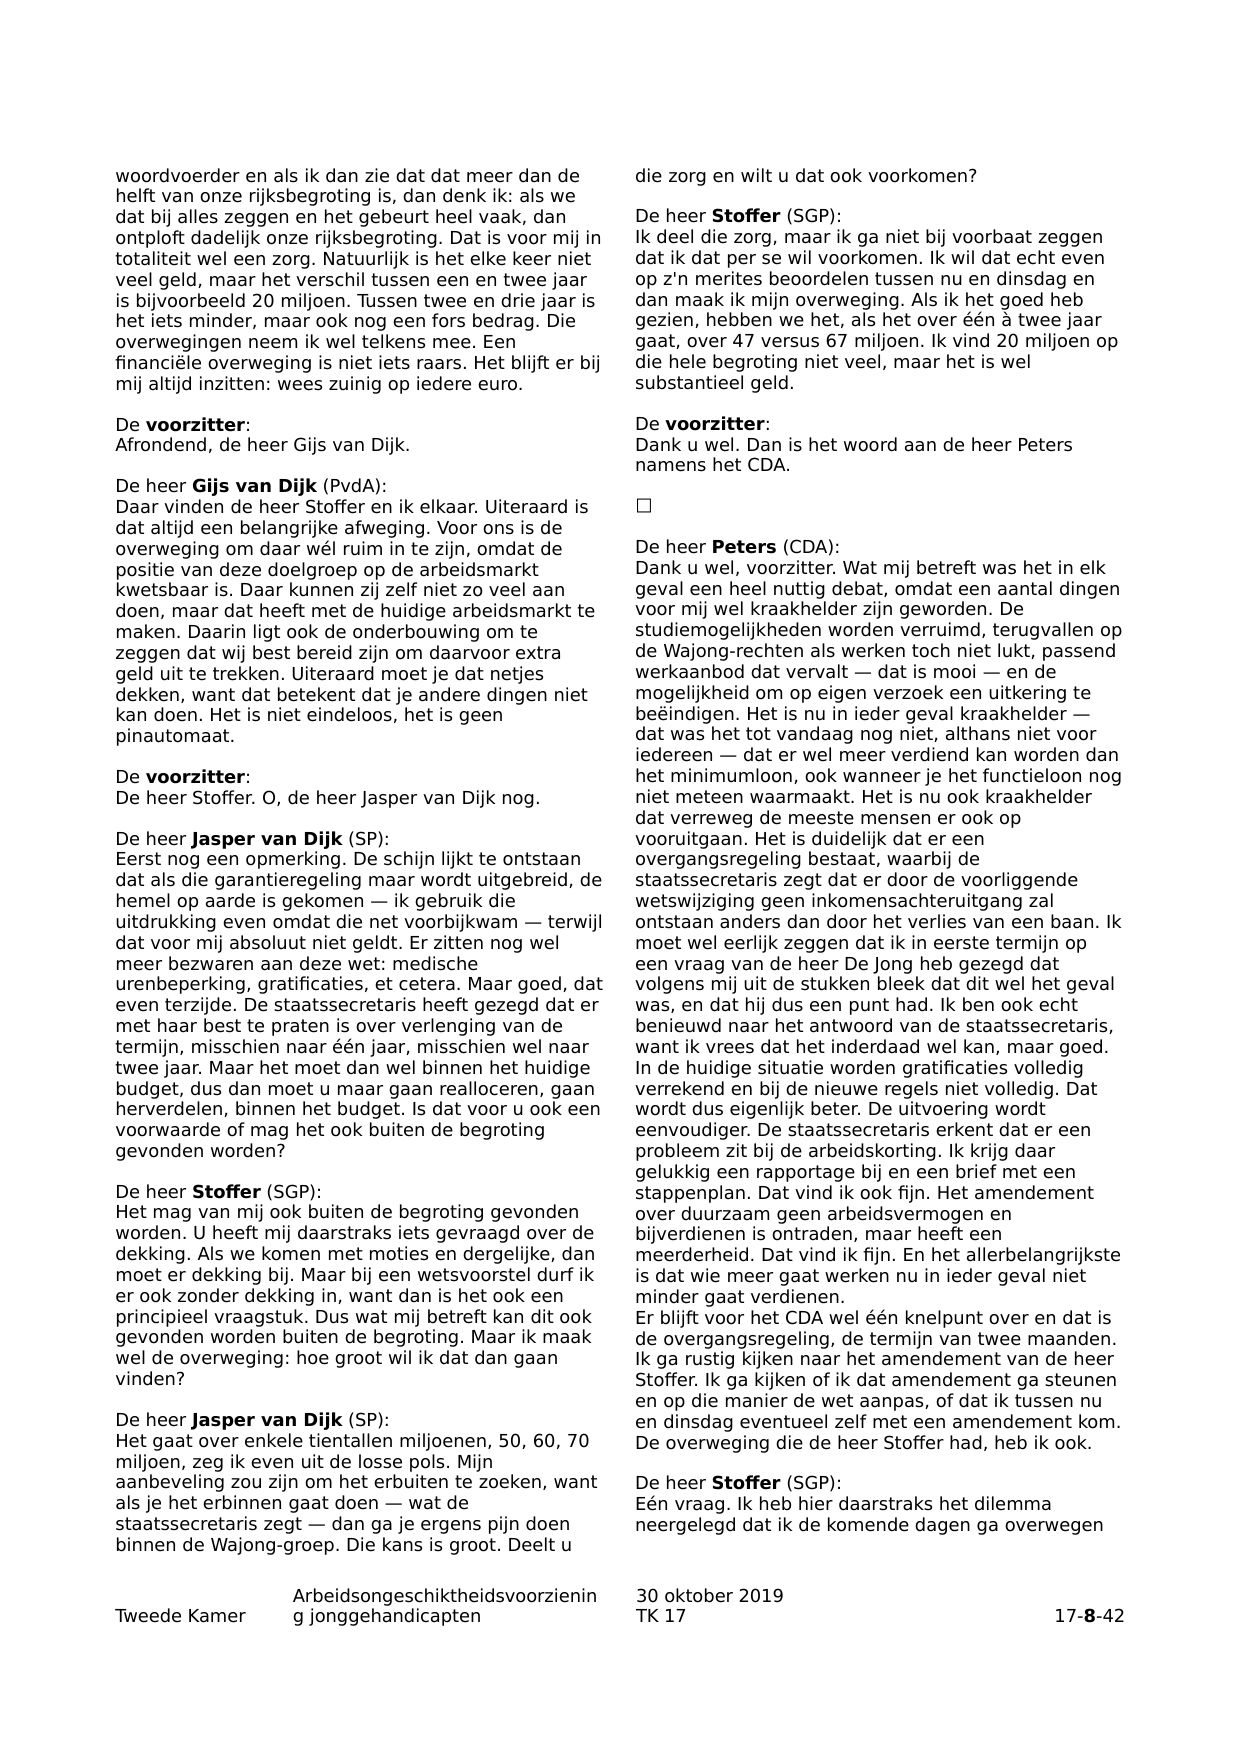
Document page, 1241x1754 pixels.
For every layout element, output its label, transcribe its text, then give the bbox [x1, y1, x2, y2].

text Het mag van mij ook buiten de begroting gevonden worden. U heeft mij daarstraks iets gevraagd over de dekking. Als we komen met moties en dergelijke, dan moet er dekking bij. Maar bij een wetsvoorstel durf ik er ook zonder dekking in, want dan is het ook een principieel vraagstuk. Dus wat mij betreft kan dit ook gevonden worden buiten de begroting. Maar ik maak wel de overweging: hoe groot wil ik dat dan gaan vinden? [115, 1202, 605, 1390]
text De voorzitter: [115, 767, 605, 787]
text Dank u wel. Dan is het woord aan de heer Peters namens het CDA. [635, 434, 1125, 476]
text De heer Stoffer (SGP): [635, 1473, 1125, 1494]
text De heer Peters (CDA): [635, 537, 1125, 557]
text Dank u wel, voorzitter. Wat mij betreft was het in elk geval een heel nuttig debat, omdat een aantal dingen voor mij wel kraakhelder zijn geworden. De studiemogelijkheden worden verruimd, terugvallen op de Wajong-rechten als werken toch niet lukt, passend werkaanbod dat vervalt — dat is mooi — en de mogelijkheid om op eigen verzoek een uitkering te beëindigen. Het is nu in ieder geval kraakhelder — dat was het tot vandaag nog niet, althans niet voor iedereen — dat er wel meer verdiend kan worden dan het minimumloon, ook wanneer je het functieloon nog niet meteen waarmaakt. Het is nu ook kraakhelder dat verreweg de meeste mensen er ook op vooruitgaan. Het is duidelijk dat er een overgangsregeling bestaat, waarbij de staatssecretaris zegt dat er door de voorliggende wetswijziging geen inkomensachteruitgang zal ontstaan anders dan door het verlies van een baan. Ik moet wel eerlijk zeggen dat ik in eerste termijn op een vraag van de heer De Jong heb gezegd dat volgens mij uit de stukken bleek dat dit wel het geval was, en dat hij dus een punt had. Ik ben ook echt benieuwd naar het antwoord van de staatssecretaris, want ik vrees dat het inderdaad wel kan, maar goed. [635, 557, 1125, 1057]
text De voorzitter: [115, 414, 605, 435]
text De heer Stoffer (SGP): [635, 206, 1125, 227]
text Afrondend, de heer Gijs van Dijk. [115, 435, 605, 456]
text Eerst nog een opmerking. De schijn lijkt te ontstaan dat als die garantieregeling maar wordt uitgebreid, de hemel op aarde is gekomen — ik gebruik die uitdrukking even omdat die net voorbijkwam — terwijl dat voor mij absoluut niet geldt. Er zitten nog wel meer bezwaren aan deze wet: medische urenbeperking, gratificaties, et cetera. Maar goed, dat even terzijde. De staatssecretaris heeft gezegd dat er met haar best te praten is over verlenging van de termijn, misschien naar één jaar, misschien wel naar twee jaar. Maar het moet dan wel binnen het huidige budget, dus dan moet u maar gaan realloceren, gaan herverdelen, binnen het budget. Is dat voor u ook een voorwaarde of mag het ook buiten de begroting gevonden worden? [115, 849, 605, 1162]
text De heer Stoffer (SGP): [115, 1182, 605, 1202]
text ⬜ [635, 496, 1125, 517]
text De heer Jasper van Dijk (SP): [115, 1410, 605, 1431]
text De heer Jasper van Dijk (SP): [115, 828, 605, 849]
text De heer Stoffer. O, de heer Jasper van Dijk nog. [115, 787, 605, 808]
text Het gaat over enkele tientallen miljoenen, 50, 60, 70 miljoen, zeg ik even uit de losse pols. Mijn aanbeveling zou zijn om het erbuiten te zoeken, want als je het erbinnen gaat doen — wat de staatssecretaris zegt — dan ga je ergens pijn doen binnen de Wajong-groep. Die kans is groot. Deelt u [115, 1431, 605, 1556]
text De voorzitter: [635, 413, 1125, 434]
text Eén vraag. Ik heb hier daarstraks het dilemma neergelegd dat ik de komende dagen ga overwegen [635, 1494, 1125, 1536]
text De heer Gijs van Dijk (PvdA): [115, 476, 605, 497]
text Ik deel die zorg, maar ik ga niet bij voorbaat zeggen dat ik dat per se wil voorkomen. Ik wil dat echt even op z'n merites beoordelen tussen nu en dinsdag en dan maak ik mijn overweging. Als ik het goed heb gezien, hebben we het, als het over één à twee jaar gaat, over 47 versus 67 miljoen. Ik vind 20 miljoen op die hele begroting niet veel, maar het is wel substantieel geld. [635, 227, 1125, 393]
text woordvoerder en als ik dan zie dat dat meer dan de helft van onze rijksbegroting is, dan denk ik: als we dat bij alles zeggen en het gebeurt heel vaak, dan ontploft dadelijk onze rijksbegroting. Dat is voor mij in totaliteit wel een zorg. Natuurlijk is het elke keer niet veel geld, maar het verschil tussen een en twee jaar is bijvoorbeeld 20 miljoen. Tussen twee en drie jaar is het iets minder, maar ook nog een fors bedrag. Die overwegingen neem ik wel telkens mee. Een financiële overweging is niet iets raars. Het blijft er bij mij altijd inzitten: wees zuinig op iedere euro. [115, 165, 605, 394]
text Daar vinden de heer Stoffer en ik elkaar. Uiteraard is dat altijd een belangrijke afweging. Voor ons is de overweging om daar wél ruim in te zijn, omdat de positie van deze doelgroep op de arbeidsmarkt kwetsbaar is. Daar kunnen zij zelf niet zo veel aan doen, maar dat heeft met de huidige arbeidsmarkt te maken. Daarin ligt ook de onderbouwing om te zeggen dat wij best bereid zijn om daarvoor extra geld uit te trekken. Uiteraard moet je dat netjes dekken, want dat betekent dat je andere dingen niet kan doen. Het is niet eindeloos, het is geen pinautomaat. [115, 497, 605, 747]
text Er blijft voor het CDA wel één knelpunt over en dat is de overgangsregeling, de termijn van twee maanden. Ik ga rustig kijken naar het amendement van de heer Stoffer. Ik ga kijken of ik dat amendement ga steunen en op die manier de wet aanpas, of dat ik tussen nu en dinsdag eventueel zelf met een amendement kom. De overweging die de heer Stoffer had, heb ik ook. [635, 1307, 1125, 1453]
text die zorg en wilt u dat ook voorkomen? [635, 165, 1125, 186]
text In de huidige situatie worden gratificaties volledig verrekend en bij de nieuwe regels niet volledig. Dat wordt dus eigenlijk beter. De uitvoering wordt eenvoudiger. De staatssecretaris erkent dat er een probleem zit bij de arbeidskorting. Ik krijg daar gelukkig een rapportage bij en een brief met een stappenplan. Dat vind ik ook fijn. Het amendement over duurzaam geen arbeidsvermogen en bijverdienen is ontraden, maar heeft een meerderheid. Dat vind ik fijn. En het allerbelangrijkste is dat wie meer gaat werken nu in ieder geval niet minder gaat verdienen. [635, 1057, 1125, 1307]
